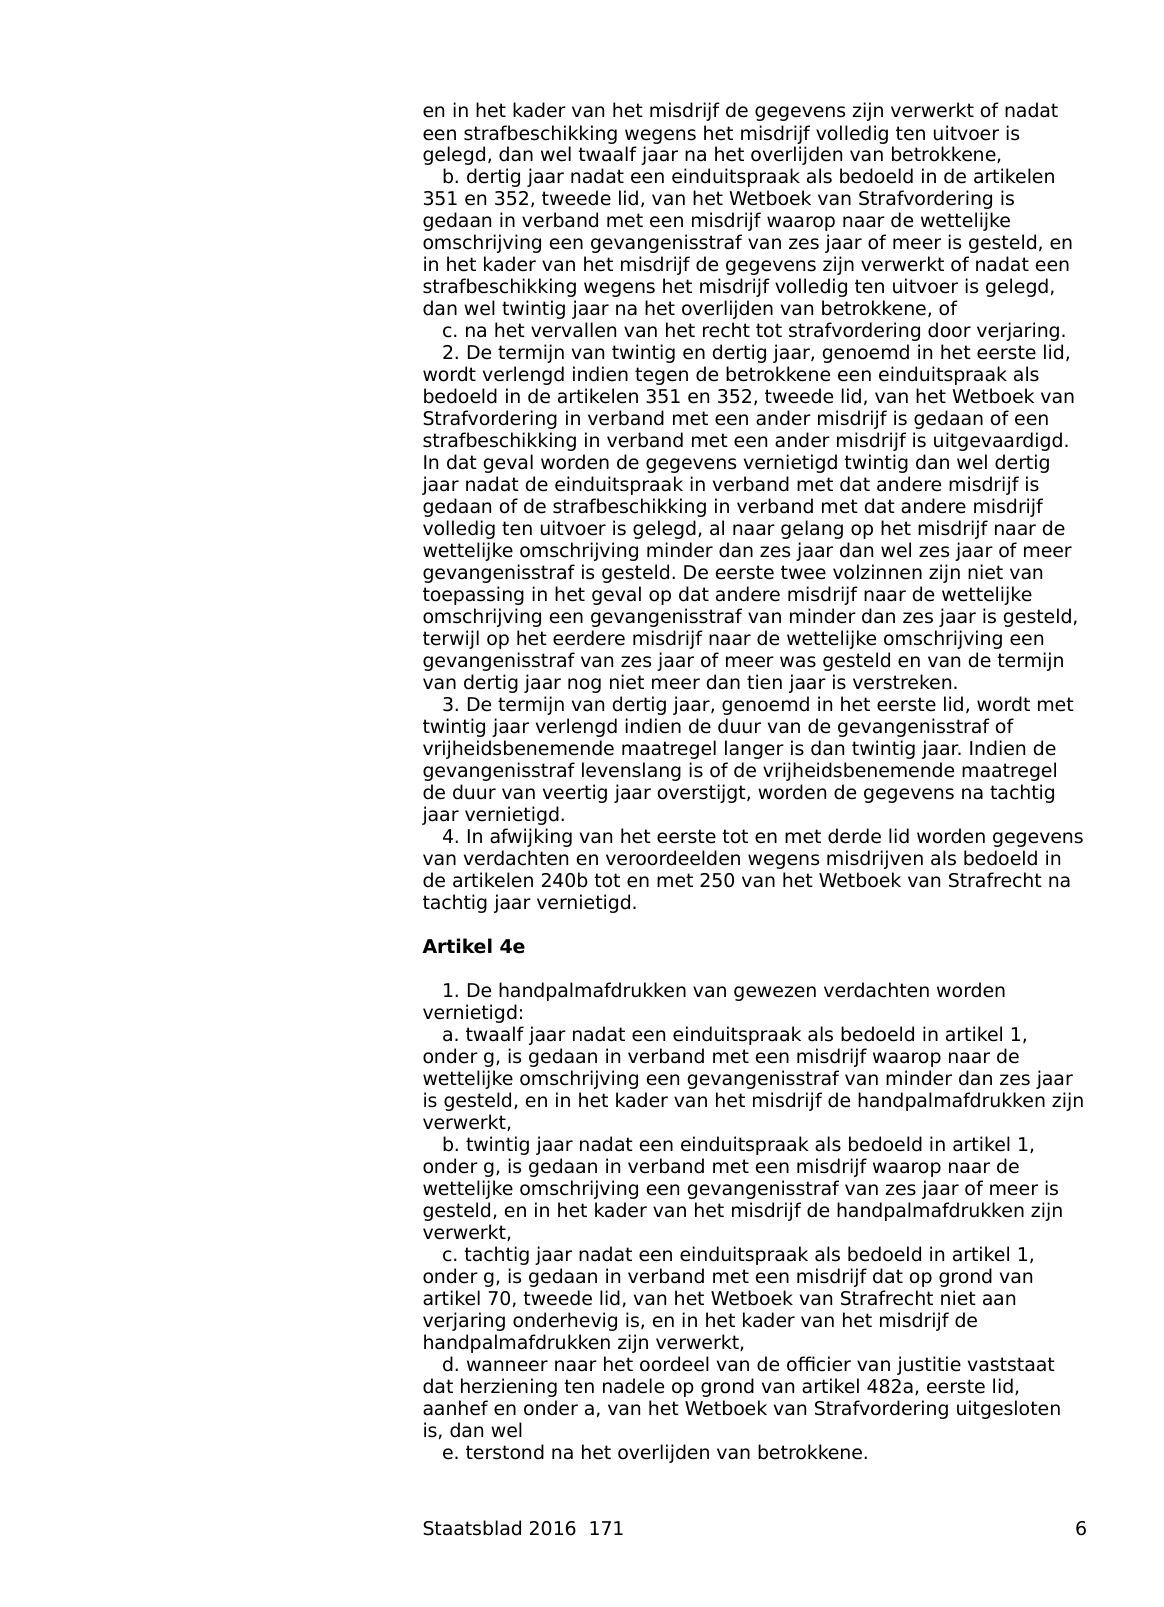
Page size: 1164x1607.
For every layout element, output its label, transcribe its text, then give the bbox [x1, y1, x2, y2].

text en in het kader van het misdrijf de gegevens zijn verwerkt of nadat een strafbeschikking wegens het misdrijf volledig ten uitvoer is gelegd, dan wel twaalf jaar na het overlijden van betrokkene, [422, 100, 1087, 166]
text b. dertig jaar nadat een einduitspraak als bedoeld in de artikelen 351 en 352, tweede lid, van het Wetboek van Strafvordering is gedaan in verband met een misdrijf waarop naar de wettelijke omschrijving een gevangenisstraf van zes jaar of meer is gesteld, en in het kader van het misdrijf de gegevens zijn verwerkt of nadat een strafbeschikking wegens het misdrijf volledig ten uitvoer is gelegd, dan wel twintig jaar na het overlijden van betrokkene, of [422, 166, 1087, 320]
text c. tachtig jaar nadat een einduitspraak als bedoeld in artikel 1, onder g, is gedaan in verband met een misdrijf dat op grond van artikel 70, tweede lid, van het Wetboek van Strafrecht niet aan verjaring onderhevig is, en in het kader van het misdrijf de handpalmafdrukken zijn verwerkt, [422, 1244, 1087, 1354]
text 3. De termijn van dertig jaar, genoemd in het eerste lid, wordt met twintig jaar verlengd indien de duur van de gevangenisstraf of vrijheidsbenemende maatregel langer is dan twintig jaar. Indien de gevangenisstraf levenslang is of de vrijheidsbenemende maatregel de duur van veertig jaar overstijgt, worden de gegevens na tachtig jaar vernietigd. [422, 694, 1087, 826]
text a. twaalf jaar nadat een einduitspraak als bedoeld in artikel 1, onder g, is gedaan in verband met een misdrijf waarop naar de wettelijke omschrijving een gevangenisstraf van minder dan zes jaar is gesteld, en in het kader van het misdrijf de handpalmafdrukken zijn verwerkt, [422, 1024, 1087, 1134]
text 2. De termijn van twintig en dertig jaar, genoemd in het eerste lid, wordt verlengd indien tegen de betrokkene een einduitspraak als bedoeld in de artikelen 351 en 352, tweede lid, van het Wetboek van Strafvordering in verband met een ander misdrijf is gedaan of een strafbeschikking in verband met een ander misdrijf is uitgevaardigd. In dat geval worden de gegevens vernietigd twintig dan wel dertig jaar nadat de einduitspraak in verband met dat andere misdrijf is gedaan of de strafbeschikking in verband met dat andere misdrijf volledig ten uitvoer is gelegd, al naar gelang op het misdrijf naar de wettelijke omschrijving minder dan zes jaar dan wel zes jaar of meer gevangenisstraf is gesteld. De eerste twee volzinnen zijn niet van toepassing in het geval op dat andere misdrijf naar de wettelijke omschrijving een gevangenisstraf van minder dan zes jaar is gesteld, terwijl op het eerdere misdrijf naar de wettelijke omschrijving een gevangenisstraf van zes jaar of meer was gesteld en van de termijn van dertig jaar nog niet meer dan tien jaar is verstreken. [422, 342, 1087, 694]
text c. na het vervallen van het recht tot strafvordering door verjaring. [422, 320, 1087, 342]
text b. twintig jaar nadat een einduitspraak als bedoeld in artikel 1, onder g, is gedaan in verband met een misdrijf waarop naar de wettelijke omschrijving een gevangenisstraf van zes jaar of meer is gesteld, en in het kader van het misdrijf de handpalmafdrukken zijn verwerkt, [422, 1134, 1087, 1244]
text 4. In afwijking van het eerste tot en met derde lid worden gegevens van verdachten en veroordeelden wegens misdrijven als bedoeld in de artikelen 240b tot en met 250 van het Wetboek van Strafrecht na tachtig jaar vernietigd. [422, 826, 1087, 914]
text e. terstond na het overlijden van betrokkene. [422, 1442, 1087, 1463]
subtitle Artikel 4e [422, 936, 1087, 958]
text d. wanneer naar het oordeel van de officier van justitie vaststaat dat herziening ten nadele op grond van artikel 482a, eerste lid, aanhef en onder a, van het Wetboek van Strafvordering uitgesloten is, dan wel [422, 1354, 1087, 1442]
text 1. De handpalmafdrukken van gewezen verdachten worden vernietigd: [422, 980, 1087, 1024]
